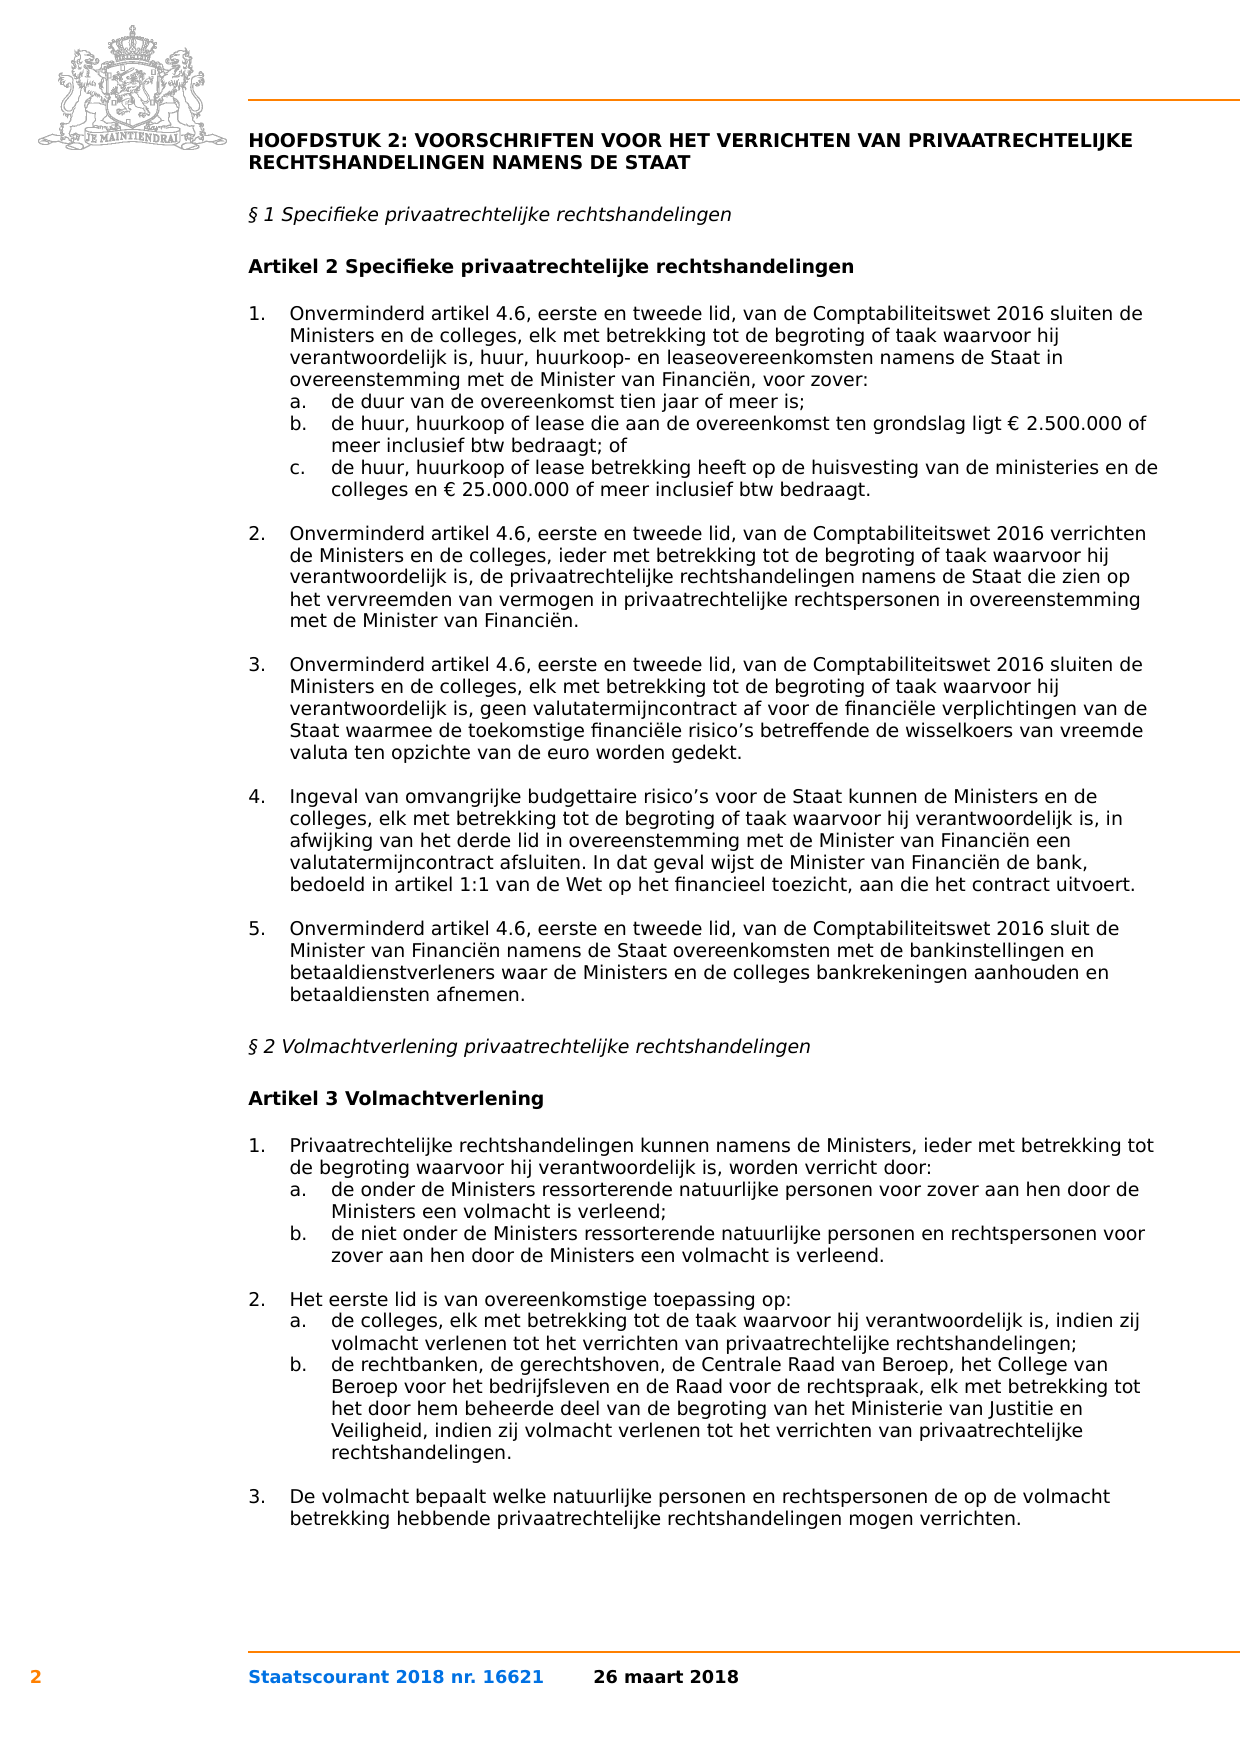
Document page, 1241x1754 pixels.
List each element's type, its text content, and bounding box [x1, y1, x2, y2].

text 2. Het eerste lid is van overeenkomstige toepassing op: [248, 1288, 1163, 1310]
text a. de colleges, elk met betrekking tot de taak waarvoor hij verantwoordelijk is, indien zij volmacht verlenen tot het verrichten van privaatrechtelijke rechtshandelingen; [289, 1310, 1163, 1354]
text 5. Onverminderd artikel 4.6, eerste en tweede lid, van de Comptabiliteitswet 2016 sluit de Minister van Financiën namens de Staat overeenkomsten met de bankinstellingen en betaaldienstverleners waar de Ministers en de colleges bankrekeningen aanhouden en betaaldiensten afnemen. [248, 918, 1163, 1006]
picture [38, 25, 227, 150]
subtitle HOOFDSTUK 2: VOORSCHRIFTEN VOOR HET VERRICHTEN VAN PRIVAATRECHTELIJKE RECHTSHANDELINGEN NAMENS DE STAAT [248, 130, 1163, 174]
text 2. Onverminderd artikel 4.6, eerste en tweede lid, van de Comptabiliteitswet 2016 verrichten de Ministers en de colleges, ieder met betrekking tot de begroting of taak waarvoor hij verantwoordelijk is, de privaatrechtelijke rechtshandelingen namens de Staat die zien op het vervreemden van vermogen in privaatrechtelijke rechtspersonen in overeenstemming met de Minister van Financiën. [248, 522, 1163, 632]
text b. de niet onder de Ministers ressorterende natuurlijke personen en rechtspersonen voor zover aan hen door de Ministers een volmacht is verleend. [289, 1223, 1163, 1267]
text 1. Onverminderd artikel 4.6, eerste en tweede lid, van de Comptabiliteitswet 2016 sluiten de Ministers en de colleges, elk met betrekking tot de begroting of taak waarvoor hij verantwoordelijk is, huur, huurkoop- en leaseovereenkomsten namens de Staat in overeenstemming met de Minister van Financiën, voor zover: [248, 303, 1163, 391]
subtitle § 1 Specifieke privaatrechtelijke rechtshandelingen [248, 204, 1163, 226]
subtitle Artikel 2 Specifieke privaatrechtelijke rechtshandelingen [248, 256, 1163, 278]
text 3. Onverminderd artikel 4.6, eerste en tweede lid, van de Comptabiliteitswet 2016 sluiten de Ministers en de colleges, elk met betrekking tot de begroting of taak waarvoor hij verantwoordelijk is, geen valutatermijncontract af voor de financiële verplichtingen van de Staat waarmee de toekomstige financiële risico’s betreffende de wisselkoers van vreemde valuta ten opzichte van de euro worden gedekt. [248, 654, 1163, 764]
text b. de huur, huurkoop of lease die aan de overeenkomst ten grondslag ligt € 2.500.000 of meer inclusief btw bedraagt; of [289, 413, 1163, 457]
text 3. De volmacht bepaalt welke natuurlijke personen en rechtspersonen de op de volmacht betrekking hebbende privaatrechtelijke rechtshandelingen mogen verrichten. [248, 1486, 1163, 1530]
text b. de rechtbanken, de gerechtshoven, de Centrale Raad van Beroep, het College van Beroep voor het bedrijfsleven en de Raad voor de rechtspraak, elk met betrekking tot het door hem beheerde deel van de begroting van het Ministerie van Justitie en Veiligheid, indien zij volmacht verlenen tot het verrichten van privaatrechtelijke rechtshandelingen. [289, 1354, 1163, 1464]
text a. de duur van de overeenkomst tien jaar of meer is; [289, 391, 1163, 413]
subtitle § 2 Volmachtverlening privaatrechtelijke rechtshandelingen [248, 1036, 1163, 1058]
text 4. Ingeval van omvangrijke budgettaire risico’s voor de Staat kunnen de Ministers en de colleges, elk met betrekking tot de begroting of taak waarvoor hij verantwoordelijk is, in afwijking van het derde lid in overeenstemming met de Minister van Financiën een valutatermijncontract afsluiten. In dat geval wijst de Minister van Financiën de bank, bedoeld in artikel 1:1 van de Wet op het financieel toezicht, aan die het contract uitvoert. [248, 786, 1163, 896]
text 1. Privaatrechtelijke rechtshandelingen kunnen namens de Ministers, ieder met betrekking tot de begroting waarvoor hij verantwoordelijk is, worden verricht door: [248, 1135, 1163, 1179]
text c. de huur, huurkoop of lease betrekking heeft op de huisvesting van de ministeries en de colleges en € 25.000.000 of meer inclusief btw bedraagt. [289, 457, 1163, 501]
text a. de onder de Ministers ressorterende natuurlijke personen voor zover aan hen door de Ministers een volmacht is verleend; [289, 1179, 1163, 1223]
subtitle Artikel 3 Volmachtverlening [248, 1088, 1163, 1110]
